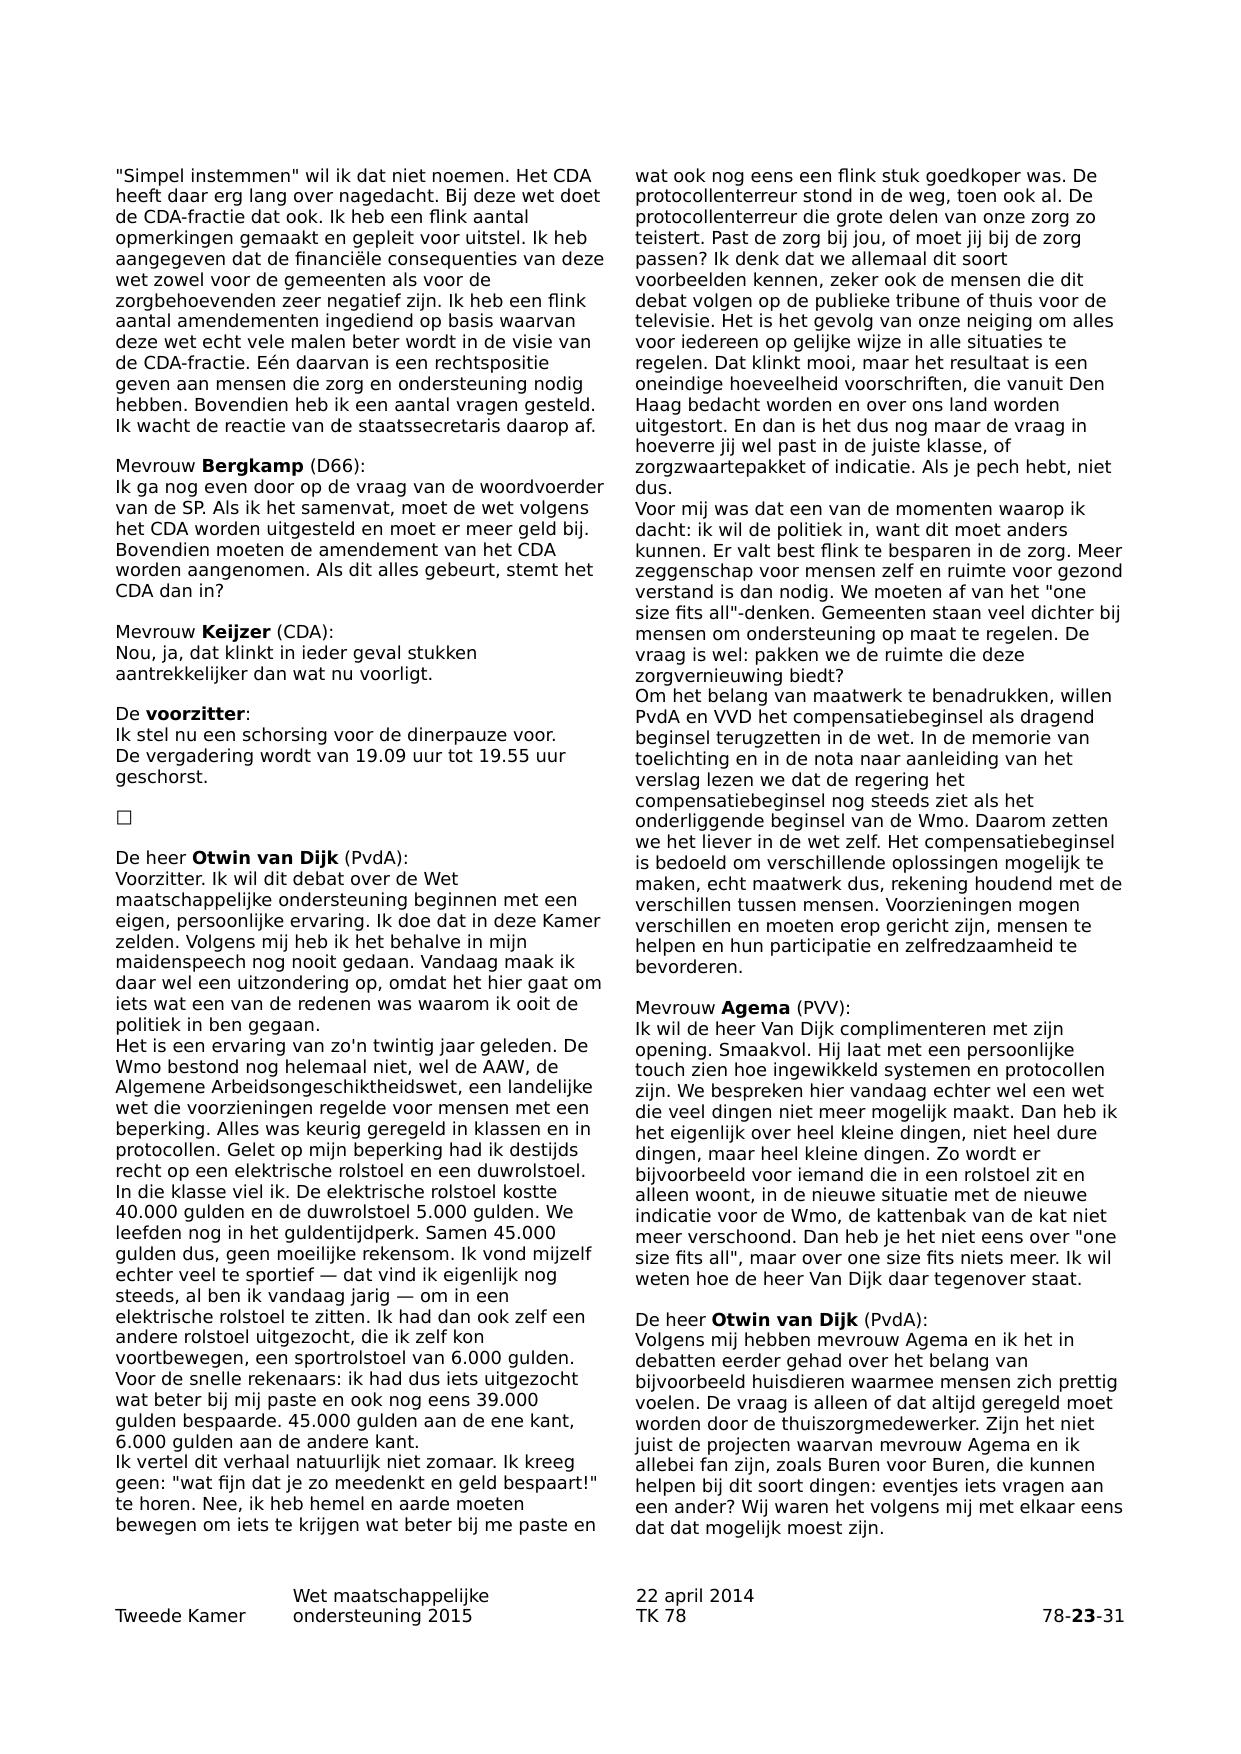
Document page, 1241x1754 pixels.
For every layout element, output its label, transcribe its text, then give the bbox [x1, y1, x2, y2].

text Ik wil de heer Van Dijk complimenteren met zijn opening. Smaakvol. Hij laat met een persoonlijke touch zien hoe ingewikkeld systemen en protocollen zijn. We bespreken hier vandaag echter wel een wet die veel dingen niet meer mogelijk maakt. Dan heb ik het eigenlijk over heel kleine dingen, niet heel dure dingen, maar heel kleine dingen. Zo wordt er bijvoorbeeld voor iemand die in een rolstoel zit en alleen woont, in de nieuwe situatie met de nieuwe indicatie voor de Wmo, de kattenbak van de kat niet meer verschoond. Dan heb je het niet eens over "one size fits all", maar over one size fits niets meer. Ik wil weten hoe de heer Van Dijk daar tegenover staat. [635, 1018, 1125, 1289]
text "Simpel instemmen" wil ik dat niet noemen. Het CDA heeft daar erg lang over nagedacht. Bij deze wet doet de CDA-fractie dat ook. Ik heb een flink aantal opmerkingen gemaakt en gepleit voor uitstel. Ik heb aangegeven dat de financiële consequenties van deze wet zowel voor de gemeenten als voor de zorgbehoevenden zeer negatief zijn. Ik heb een flink aantal amendementen ingediend op basis waarvan deze wet echt vele malen beter wordt in de visie van de CDA-fractie. Eén daarvan is een rechtspositie geven aan mensen die zorg en ondersteuning nodig hebben. Bovendien heb ik een aantal vragen gesteld. Ik wacht de reactie van de staatssecretaris daarop af. [115, 165, 605, 436]
text Ik ga nog even door op de vraag van de woordvoerder van de SP. Als ik het samenvat, moet de wet volgens het CDA worden uitgesteld en moet er meer geld bij. Bovendien moeten de amendement van het CDA worden aangenomen. Als dit alles gebeurt, stemt het CDA dan in? [115, 477, 605, 602]
text Mevrouw Bergkamp (D66): [115, 456, 605, 477]
text Voorzitter. Ik wil dit debat over de Wet maatschappelijke ondersteuning beginnen met een eigen, persoonlijke ervaring. Ik doe dat in deze Kamer zelden. Volgens mij heb ik het behalve in mijn maidenspeech nog nooit gedaan. Vandaag maak ik daar wel een uitzondering op, omdat het hier gaat om iets wat een van de redenen was waarom ik ooit de politiek in ben gegaan. [115, 869, 605, 1036]
text Ik vertel dit verhaal natuurlijk niet zomaar. Ik kreeg geen: "wat fijn dat je zo meedenkt en geld bespaart!" te horen. Nee, ik heb hemel en aarde moeten bewegen om iets te krijgen wat beter bij me paste en [115, 1452, 605, 1536]
text Mevrouw Keijzer (CDA): [115, 622, 605, 643]
text De heer Otwin van Dijk (PvdA): [115, 848, 605, 869]
text De vergadering wordt van 19.09 uur tot 19.55 uur geschorst. [115, 746, 605, 787]
text Mevrouw Agema (PVV): [635, 998, 1125, 1018]
text De voorzitter: [115, 704, 605, 725]
text Ik stel nu een schorsing voor de dinerpauze voor. [115, 725, 605, 746]
text Voor mij was dat een van de momenten waarop ik dacht: ik wil de politiek in, want dit moet anders kunnen. Er valt best flink te besparen in de zorg. Meer zeggenschap voor mensen zelf en ruimte voor gezond verstand is dan nodig. We moeten af van het "one size fits all"-denken. Gemeenten staan veel dichter bij mensen om ondersteuning op maat te regelen. De vraag is wel: pakken we de ruimte die deze zorgvernieuwing biedt? [635, 499, 1125, 686]
text ⬜ [115, 807, 605, 828]
text Nou, ja, dat klinkt in ieder geval stukken aantrekkelijker dan wat nu voorligt. [115, 643, 605, 684]
text Om het belang van maatwerk te benadrukken, willen PvdA en VVD het compensatiebeginsel als dragend beginsel terugzetten in de wet. In de memorie van toelichting en in de nota naar aanleiding van het verslag lezen we dat de regering het compensatiebeginsel nog steeds ziet als het onderliggende beginsel van de Wmo. Daarom zetten we het liever in de wet zelf. Het compensatiebeginsel is bedoeld om verschillende oplossingen mogelijk te maken, echt maatwerk dus, rekening houdend met de verschillen tussen mensen. Voorzieningen mogen verschillen en moeten erop gericht zijn, mensen te helpen en hun participatie en zelfredzaamheid te bevorderen. [635, 686, 1125, 978]
text Volgens mij hebben mevrouw Agema en ik het in debatten eerder gehad over het belang van bijvoorbeeld huisdieren waarmee mensen zich prettig voelen. De vraag is alleen of dat altijd geregeld moet worden door de thuiszorgmedewerker. Zijn het niet juist de projecten waarvan mevrouw Agema en ik allebei fan zijn, zoals Buren voor Buren, die kunnen helpen bij dit soort dingen: eventjes iets vragen aan een ander? Wij waren het volgens mij met elkaar eens dat dat mogelijk moest zijn. [635, 1330, 1125, 1538]
text Het is een ervaring van zo'n twintig jaar geleden. De Wmo bestond nog helemaal niet, wel de AAW, de Algemene Arbeidsongeschiktheidswet, een landelijke wet die voorzieningen regelde voor mensen met een beperking. Alles was keurig geregeld in klassen en in protocollen. Gelet op mijn beperking had ik destijds recht op een elektrische rolstoel en een duwrolstoel. In die klasse viel ik. De elektrische rolstoel kostte 40.000 gulden en de duwrolstoel 5.000 gulden. We leefden nog in het guldentijdperk. Samen 45.000 gulden dus, geen moeilijke rekensom. Ik vond mijzelf echter veel te sportief — dat vind ik eigenlijk nog steeds, al ben ik vandaag jarig — om in een elektrische rolstoel te zitten. Ik had dan ook zelf een andere rolstoel uitgezocht, die ik zelf kon voortbewegen, een sportrolstoel van 6.000 gulden. Voor de snelle rekenaars: ik had dus iets uitgezocht wat beter bij mij paste en ook nog eens 39.000 gulden bespaarde. 45.000 gulden aan de ene kant, 6.000 gulden aan de andere kant. [115, 1036, 605, 1452]
text wat ook nog eens een flink stuk goedkoper was. De protocollenterreur stond in de weg, toen ook al. De protocollenterreur die grote delen van onze zorg zo teistert. Past de zorg bij jou, of moet jij bij de zorg passen? Ik denk dat we allemaal dit soort voorbeelden kennen, zeker ook de mensen die dit debat volgen op de publieke tribune of thuis voor de televisie. Het is het gevolg van onze neiging om alles voor iedereen op gelijke wijze in alle situaties te regelen. Dat klinkt mooi, maar het resultaat is een oneindige hoeveelheid voorschriften, die vanuit Den Haag bedacht worden en over ons land worden uitgestort. En dan is het dus nog maar de vraag in hoeverre jij wel past in de juiste klasse, of zorgzwaartepakket of indicatie. Als je pech hebt, niet dus. [635, 165, 1125, 499]
text De heer Otwin van Dijk (PvdA): [635, 1309, 1125, 1330]
